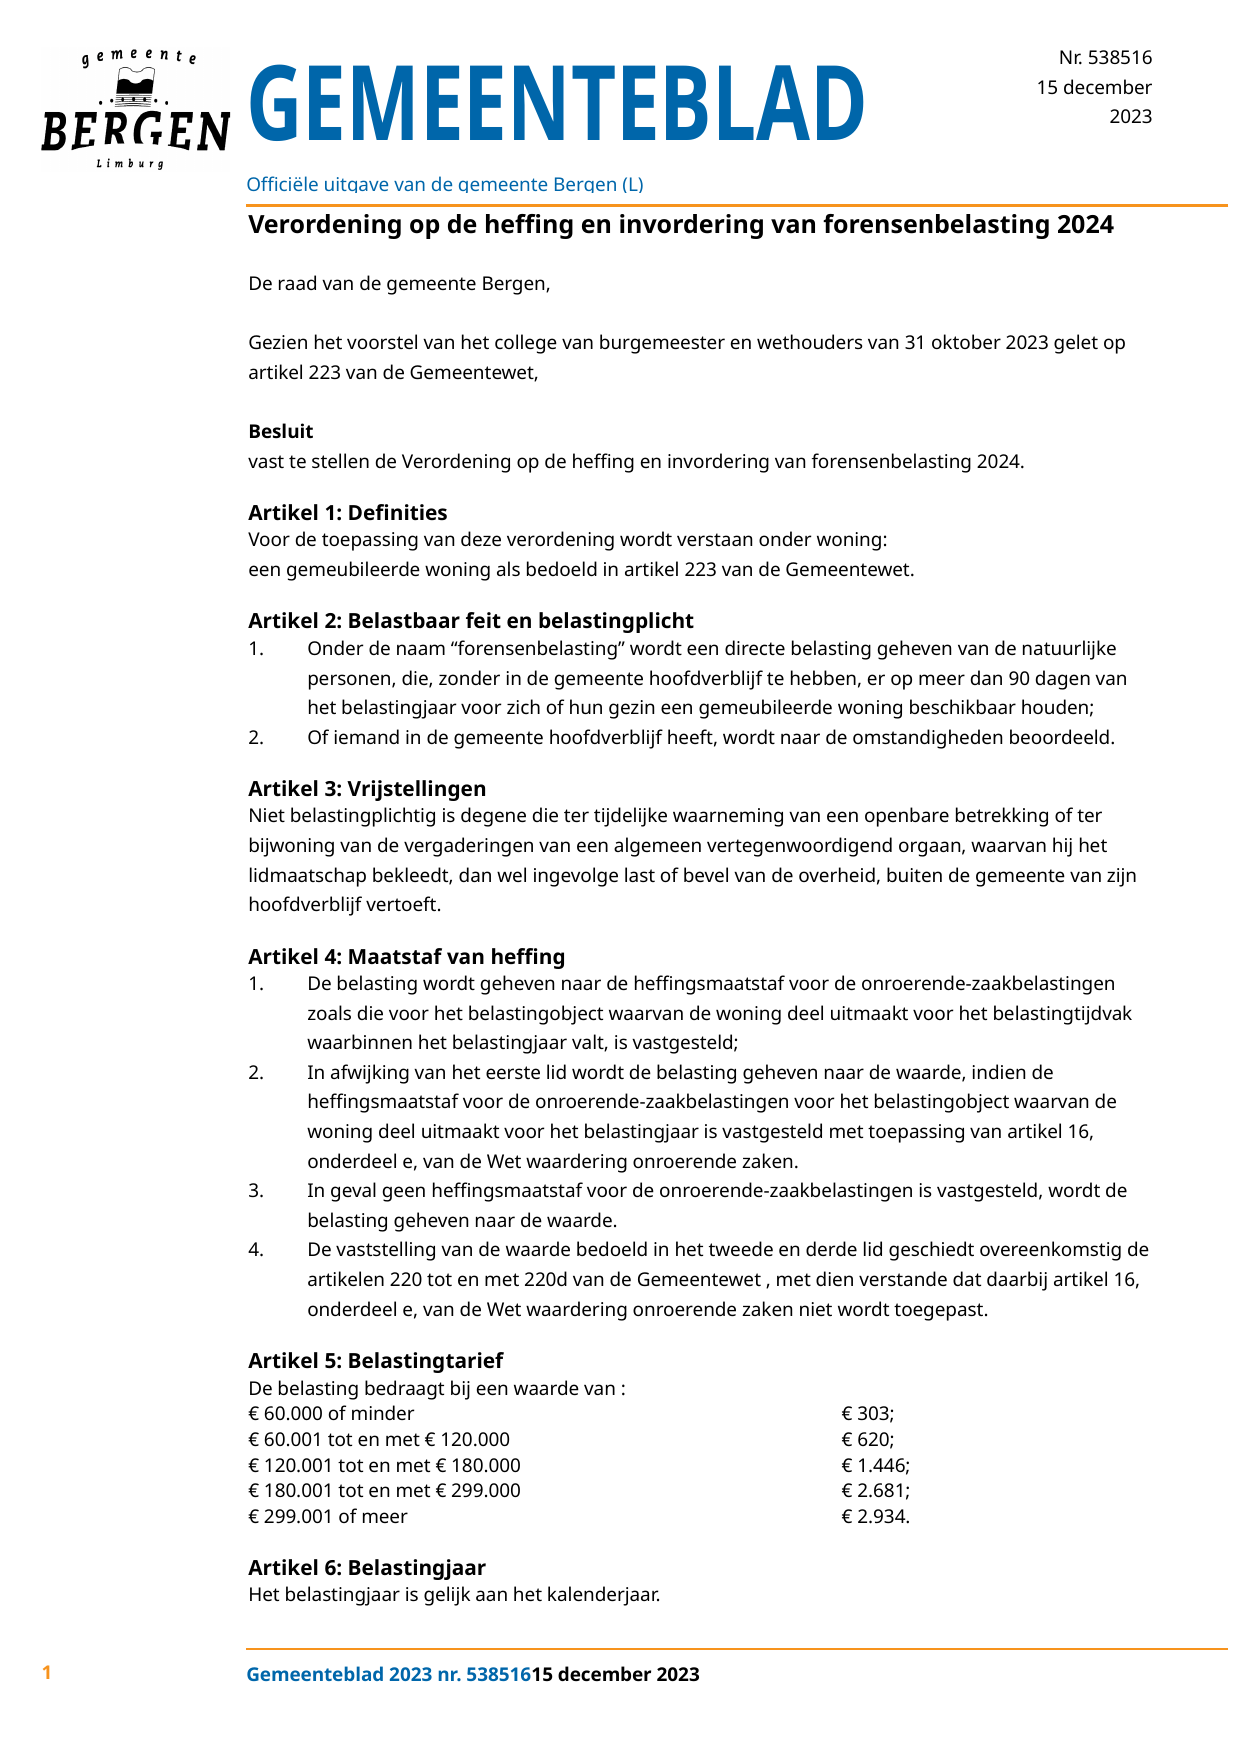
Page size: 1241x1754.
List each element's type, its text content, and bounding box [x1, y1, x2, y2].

text De raad van de gemeente Bergen, [248, 270, 1152, 296]
table_cell € 60.000 of minder [248, 1400, 841, 1426]
text Verordening op de heffing en invordering van forensenbelasting 2024 [248, 207, 1152, 241]
table_header [841, 1375, 1152, 1400]
list De belasting wordt geheven naar de heffingsmaatstaf voor de onroerende-zaakbelastingen zoals die voor het belastingobject waarvan de woning deel uitmaakt voor het belastingtijdvak waarbinnen het belastingjaar valt, is vastgesteld; [248, 970, 1152, 1055]
table_cell € 2.681; [841, 1478, 1152, 1503]
text Artikel 4: Maatstaf van heffing [248, 942, 1152, 970]
text Voor de toepassing van deze verordening wordt verstaan onder woning: [248, 527, 1152, 552]
list Of iemand in de gemeente hoofdverblijf heeft, wordt naar de omstandigheden beoordeeld. [248, 724, 1152, 749]
text Artikel 3: Vrijstellingen [248, 774, 1152, 803]
text een gemeubileerde woning als bedoeld in artikel 223 van de Gemeentewet. [248, 556, 1152, 582]
list In geval geen heffingsmaatstaf voor de onroerende-zaakbelastingen is vastgesteld, wordt de belasting geheven naar de waarde. [248, 1177, 1152, 1233]
table_cell € 299.001 of meer [248, 1503, 841, 1529]
text Het belastingjaar is gelijk aan het kalenderjaar. [248, 1582, 1152, 1607]
text Gezien het voorstel van het college van burgemeester en wethouders van 31 oktober 2023 gelet op artikel 223 van de Gemeentewet, [248, 329, 1152, 385]
list De vaststelling van de waarde bedoeld in het tweede en derde lid geschiedt overeenkomstig de artikelen 220 tot en met 220d van de Gemeentewet , met dien verstande dat daarbij artikel 16, onderdeel e, van de Wet waardering onroerende zaken niet wordt toegepast. [248, 1237, 1152, 1321]
text Niet belastingplichtig is degene die ter tijdelijke waarneming van een openbare betrekking of ter bijwoning van de vergaderingen van een algemeen vertegenwoordigend orgaan, waarvan hij het lidmaatschap bekleedt, dan wel ingevolge last of bevel van de overheid, buiten de gemeente van zijn hoofdverblijf vertoeft. [248, 803, 1152, 917]
text Besluit [248, 418, 1152, 444]
text vast te stellen de Verordening op de heffing en invordering van forensenbelasting 2024. [248, 448, 1152, 473]
text Artikel 5: Belastingtarief [248, 1346, 1152, 1374]
list Onder de naam “forensenbelasting” wordt een directe belasting geheven van de natuurlijke personen, die, zonder in de gemeente hoofdverblijf te hebben, er op meer dan 90 dagen van het belastingjaar voor zich of hun gezin een gemeubileerde woning beschikbaar houden; [248, 635, 1152, 720]
table_header De belasting bedraagt bij een waarde van : [248, 1375, 841, 1400]
table_cell € 1.446; [841, 1452, 1152, 1478]
text Artikel 2: Belastbaar feit en belastingplicht [248, 607, 1152, 635]
table_cell € 620; [841, 1426, 1152, 1452]
text Artikel 6: Belastingjaar [248, 1553, 1152, 1582]
table_cell € 180.001 tot en met € 299.000 [248, 1478, 841, 1503]
list In afwijking van het eerste lid wordt de belasting geheven naar de waarde, indien de heffingsmaatstaf voor de onroerende-zaakbelastingen voor het belastingobject waarvan de woning deel uitmaakt voor het belastingjaar is vastgesteld met toepassing van artikel 16, onderdeel e, van de Wet waardering onroerende zaken. [248, 1059, 1152, 1173]
table_cell € 60.001 tot en met € 120.000 [248, 1426, 841, 1452]
picture [41, 47, 231, 172]
table_cell € 120.001 tot en met € 180.000 [248, 1452, 841, 1478]
table_cell € 2.934. [841, 1503, 1152, 1529]
table_cell € 303; [841, 1400, 1152, 1426]
text Artikel 1: Definities [248, 498, 1152, 527]
